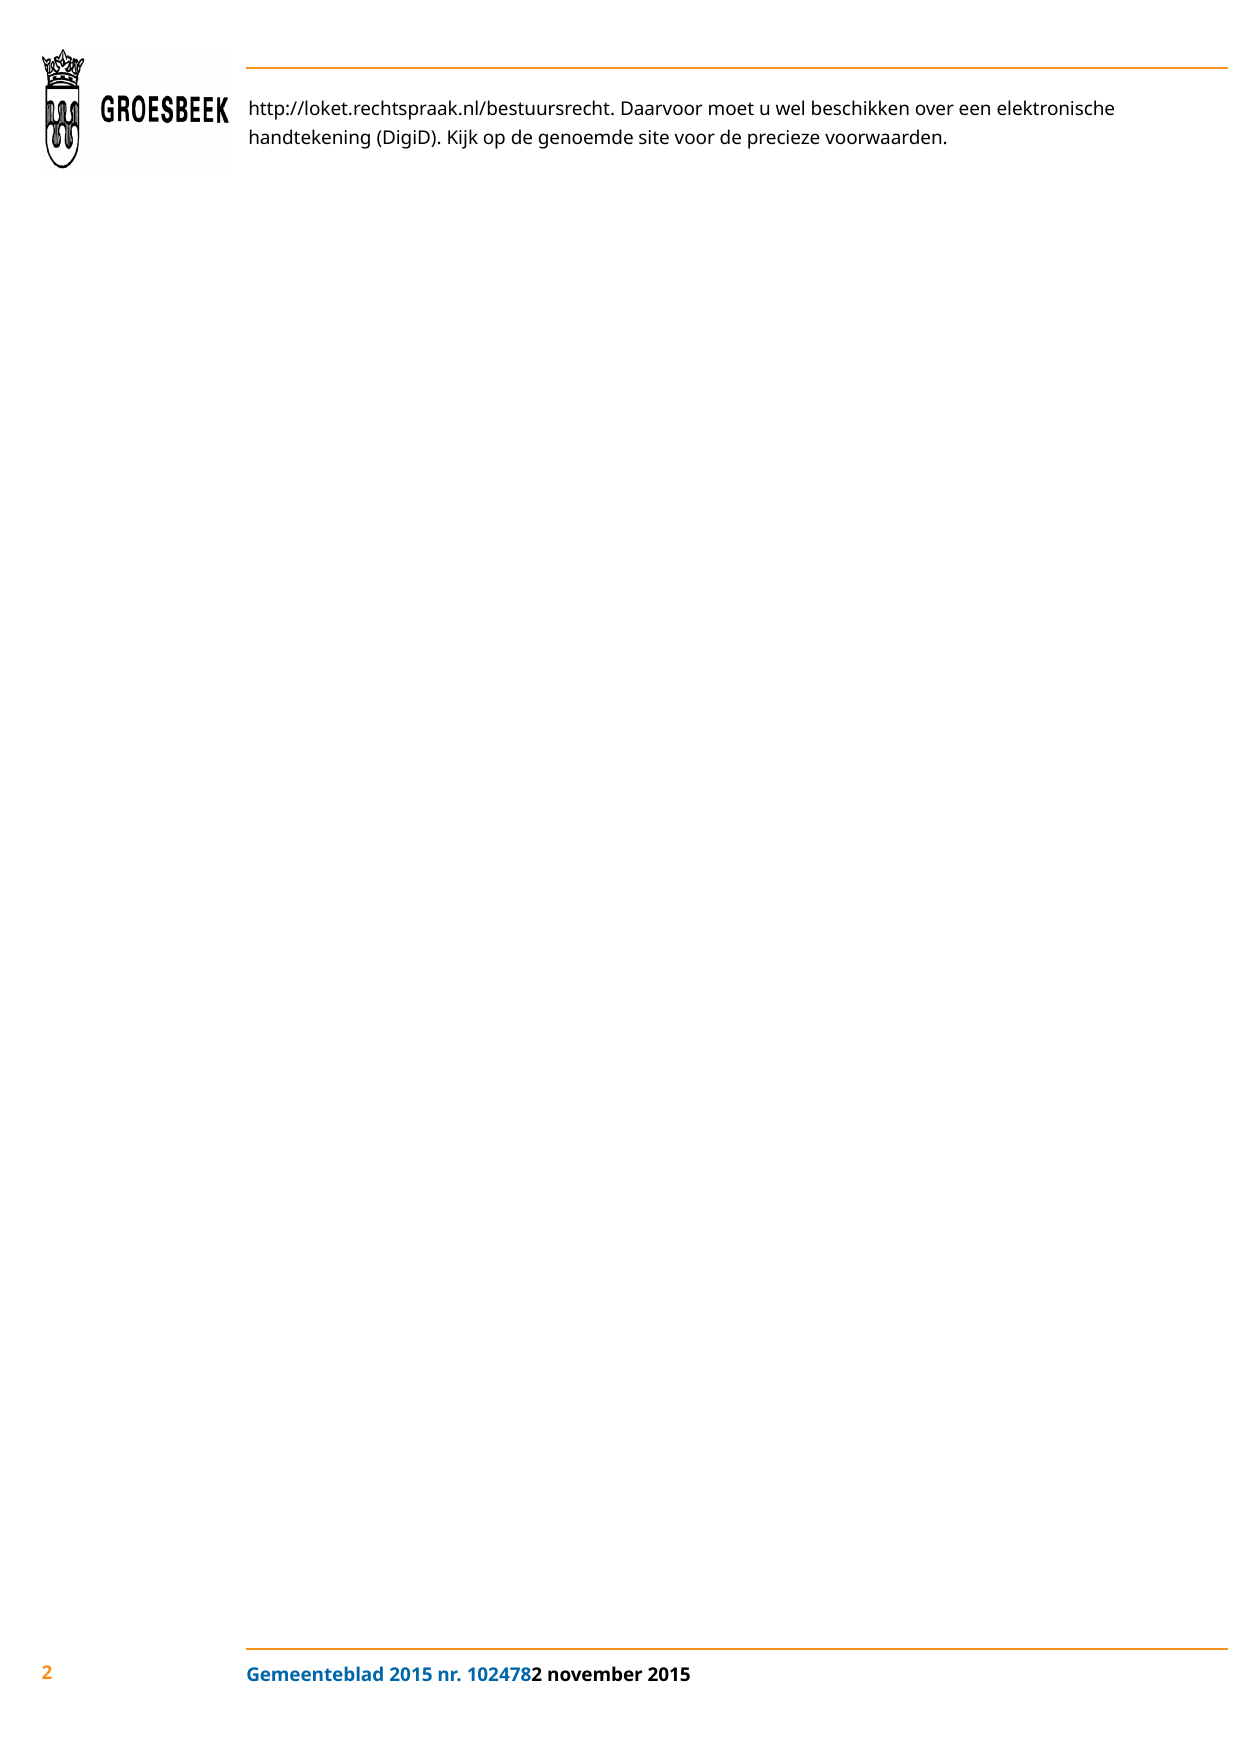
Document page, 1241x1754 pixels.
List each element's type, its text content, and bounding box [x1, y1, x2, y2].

text http://loket.rechtspraak.nl/bestuursrecht. Daarvoor moet u wel beschikken over een elektronische handtekening (DigiD). Kijk op de genoemde site voor de precieze voorwaarden. [248, 95, 1152, 150]
picture [41, 47, 231, 172]
